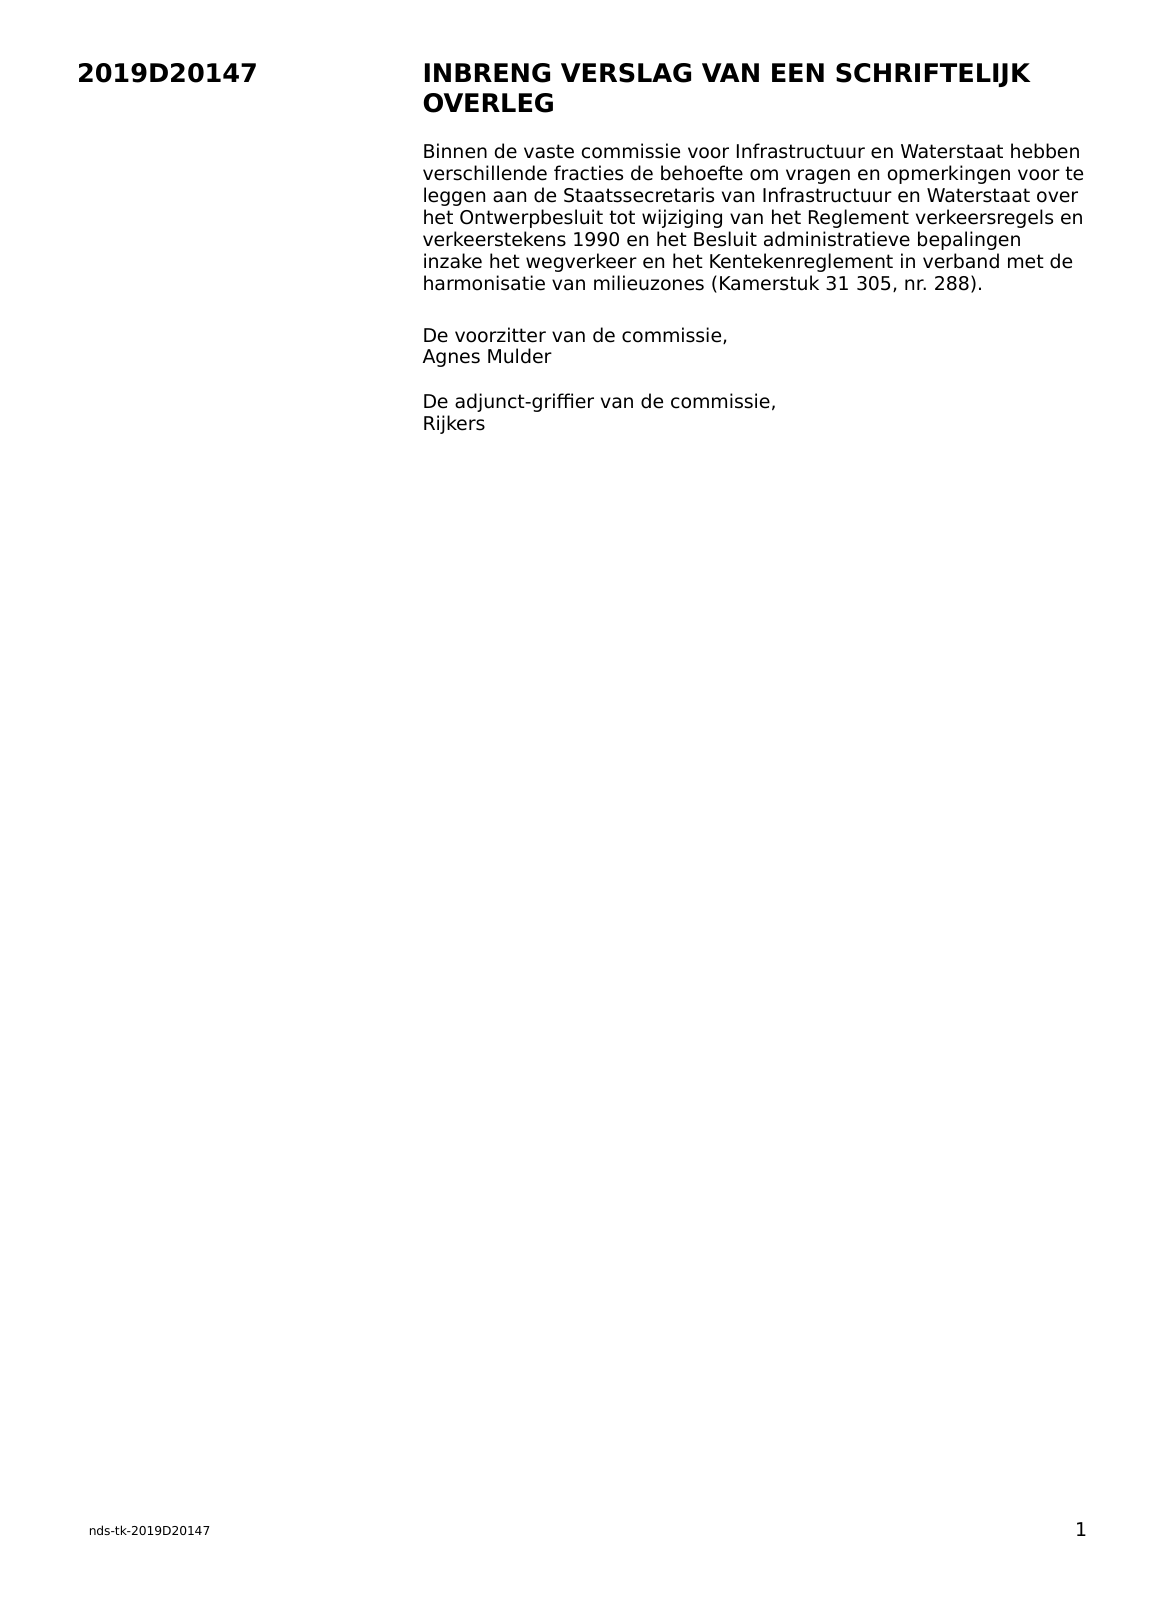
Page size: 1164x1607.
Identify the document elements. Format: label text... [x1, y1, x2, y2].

text 2019D20147 INBRENG VERSLAG VAN EEN SCHRIFTELIJK OVERLEG [77, 59, 1087, 118]
text nds-tk-2019D20147 [88, 1524, 323, 1538]
text De adjunct-griffier van de commissie, Rijkers [422, 391, 1087, 434]
text Binnen de vaste commissie voor Infrastructuur en Waterstaat hebben verschillende fracties de behoefte om vragen en opmerkingen voor te leggen aan de Staatssecretaris van Infrastructuur en Waterstaat over het Ontwerpbesluit tot wijziging van het Reglement verkeersregels en verkeerstekens 1990 en het Besluit administratieve bepalingen inzake het wegverkeer en het Kentekenreglement in verband met de harmonisatie van milieuzones (Kamerstuk 31 305, nr. 288). [422, 141, 1087, 294]
text De voorzitter van de commissie, Agnes Mulder [422, 324, 1087, 368]
